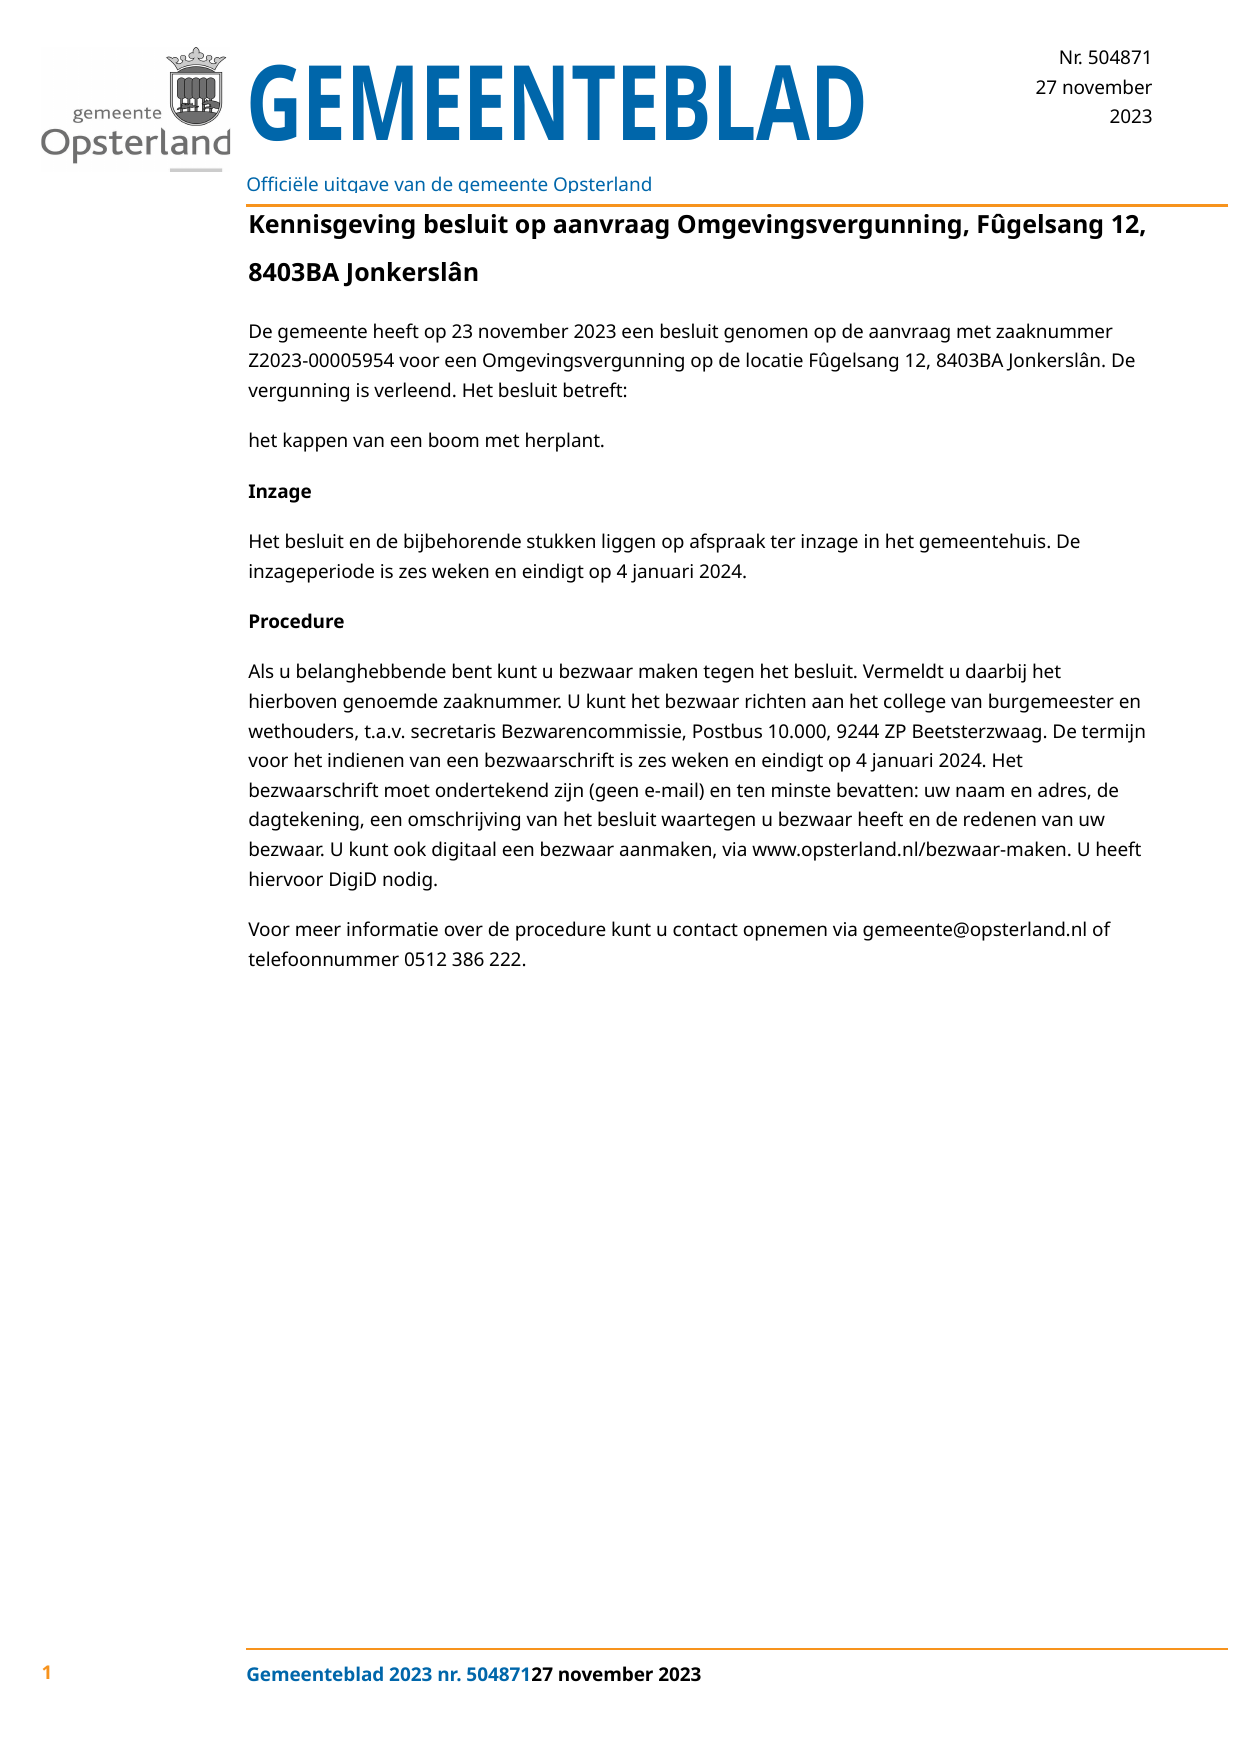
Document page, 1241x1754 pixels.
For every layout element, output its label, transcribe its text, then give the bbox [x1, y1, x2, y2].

text Kennisgeving besluit op aanvraag Omgevingsvergunning, Fûgelsang 12, 8403BA Jonkerslân [248, 207, 1152, 288]
text Als u belanghebbende bent kunt u bezwaar maken tegen het besluit. Vermeldt u daarbij het hierboven genoemde zaaknummer. U kunt het bezwaar richten aan het college van burgemeester en wethouders, t.a.v. secretaris Bezwarencommissie, Postbus 10.000, 9244 ZP Beetsterzwaag. De termijn voor het indienen van een bezwaarschrift is zes weken en eindigt op 4 januari 2024. Het bezwaarschrift moet ondertekend zijn (geen e-mail) en ten minste bevatten: uw naam en adres, de dagtekening, een omschrijving van het besluit waartegen u bezwaar heeft en de redenen van uw bezwaar. U kunt ook digitaal een bezwaar aanmaken, via www.opsterland.nl/bezwaar-maken. U heeft hiervoor DigiD nodig. [248, 659, 1152, 892]
text Het besluit en de bijbehorende stukken liggen op afspraak ter inzage in het gemeentehuis. De inzageperiode is zes weken en eindigt op 4 januari 2024. [248, 528, 1152, 584]
text Procedure [248, 608, 1152, 634]
text De gemeente heeft op 23 november 2023 een besluit genomen op de aanvraag met zaaknummer Z2023-00005954 voor een Omgevingsvergunning op de locatie Fûgelsang 12, 8403BA Jonkerslân. De vergunning is verleend. Het besluit betreft: [248, 318, 1152, 403]
text het kappen van een boom met herplant. [248, 427, 1152, 453]
text Inzage [248, 478, 1152, 504]
picture [41, 47, 231, 172]
text Voor meer informatie over de procedure kunt u contact opnemen via gemeente@opsterland.nl of telefoonnummer 0512 386 222. [248, 916, 1152, 972]
